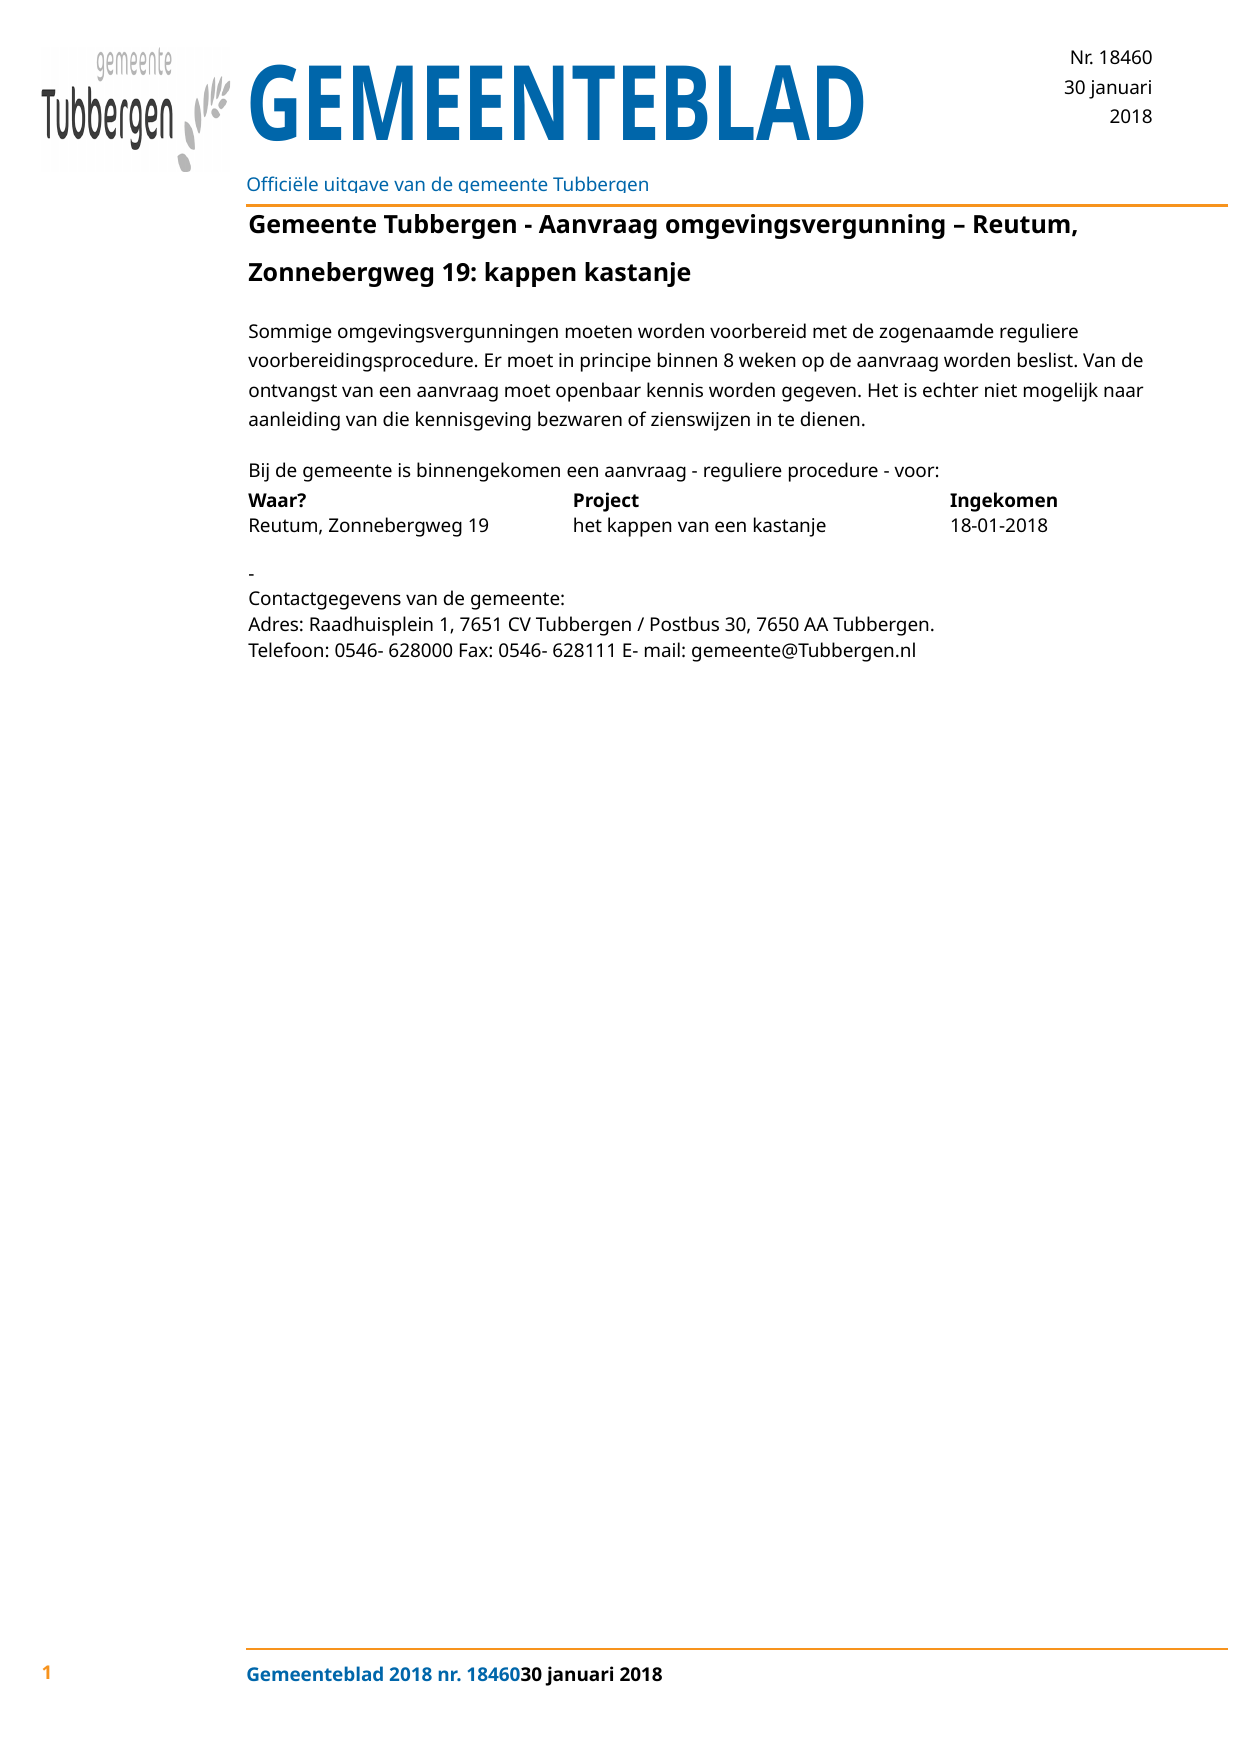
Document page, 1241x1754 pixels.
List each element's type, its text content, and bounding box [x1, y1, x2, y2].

text - [248, 560, 1152, 585]
table_header Project [573, 487, 950, 512]
table_cell Reutum, Zonnebergweg 19 [248, 513, 573, 538]
table_header Waar? [248, 487, 573, 512]
table_header Ingekomen [950, 487, 1152, 512]
text Telefoon: 0546- 628000 Fax: 0546- 628111 E- mail: gemeente@Tubbergen.nl [248, 637, 1152, 663]
text Contactgegevens van de gemeente: [248, 585, 1152, 611]
picture [41, 47, 231, 172]
table_cell het kappen van een kastanje [573, 513, 950, 538]
text Gemeente Tubbergen - Aanvraag omgevingsvergunning – Reutum, Zonnebergweg 19: kappen kastanje [248, 207, 1152, 288]
text Sommige omgevingsvergunningen moeten worden voorbereid met de zogenaamde reguliere voorbereidingsprocedure. Er moet in principe binnen 8 weken op de aanvraag worden beslist. Van de ontvangst van een aanvraag moet openbaar kennis worden gegeven. Het is echter niet mogelijk naar aanleiding van die kennisgeving bezwaren of zienswijzen in te dienen. [248, 318, 1152, 432]
text Adres: Raadhuisplein 1, 7651 CV Tubbergen / Postbus 30, 7650 AA Tubbergen. [248, 611, 1152, 637]
table_cell 18-01-2018 [950, 513, 1152, 538]
text Bij de gemeente is binnengekomen een aanvraag - reguliere procedure - voor: [248, 457, 1152, 483]
